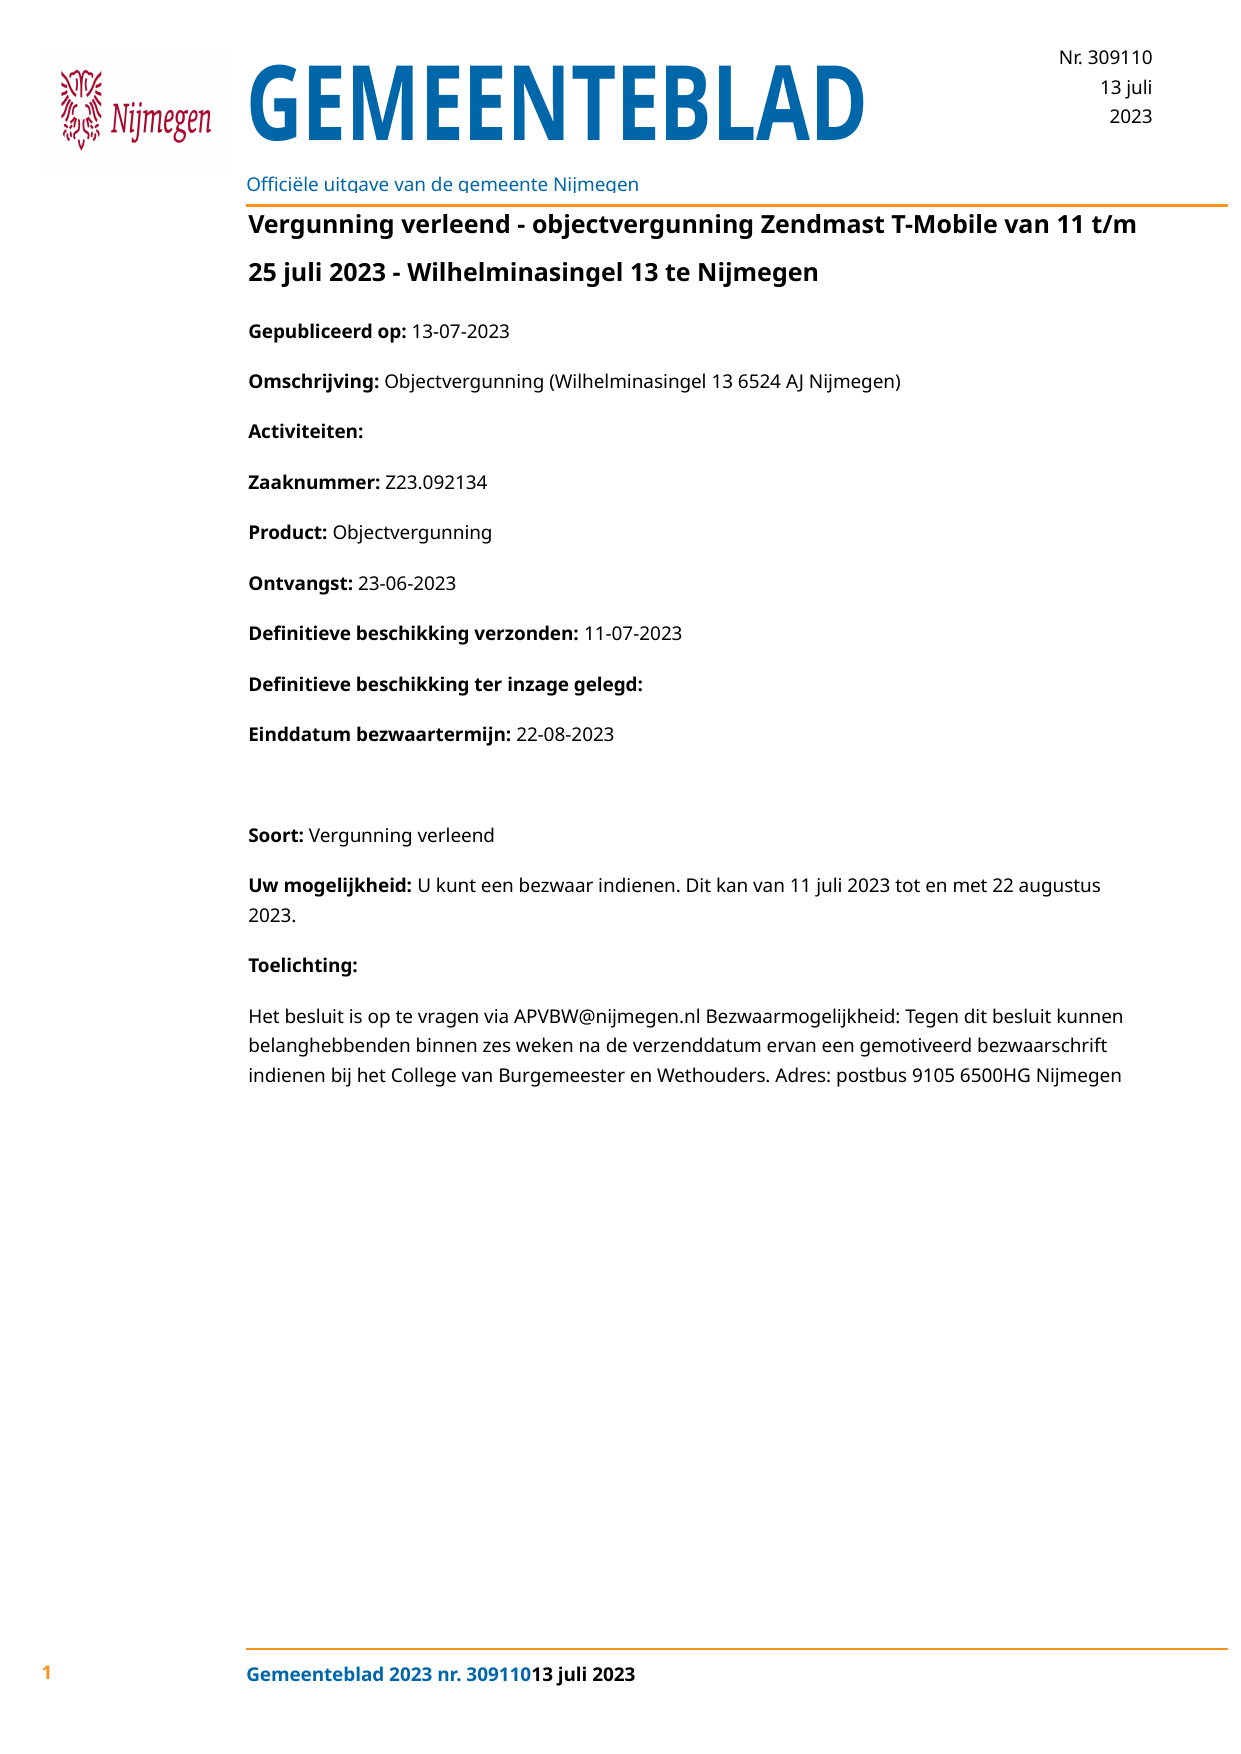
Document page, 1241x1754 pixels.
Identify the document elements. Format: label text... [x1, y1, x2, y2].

text Omschrijving: Objectvergunning (Wilhelminasingel 13 6524 AJ Nijmegen) [248, 368, 1152, 394]
text Uw mogelijkheid: U kunt een bezwaar indienen. Dit kan van 11 juli 2023 tot en met 22 augustus 2023. [248, 872, 1152, 928]
text Definitieve beschikking verzonden: 11-07-2023 [248, 620, 1152, 646]
text Gepubliceerd op: 13-07-2023 [248, 318, 1152, 344]
text Definitieve beschikking ter inzage gelegd: [248, 671, 1152, 697]
text Vergunning verleend - objectvergunning Zendmast T-Mobile van 11 t/m 25 juli 2023 - Wilhelminasingel 13 te Nijmegen [248, 207, 1152, 288]
text Einddatum bezwaartermijn: 22-08-2023 [248, 721, 1152, 747]
text Zaaknummer: Z23.092134 [248, 469, 1152, 495]
text Soort: Vergunning verleend [248, 822, 1152, 848]
text Ontvangst: 23-06-2023 [248, 570, 1152, 596]
text Product: Objectvergunning [248, 519, 1152, 545]
text Het besluit is op te vragen via APVBW@nijmegen.nl Bezwaarmogelijkheid: Tegen dit besluit kunnen belanghebbenden binnen zes weken na de verzenddatum ervan een gemotiveerd bezwaarschrift indienen bij het College van Burgemeester en Wethouders. Adres: postbus 9105 6500HG Nijmegen [248, 1003, 1152, 1088]
text Toelichting: [248, 952, 1152, 978]
picture [41, 47, 231, 172]
text Activiteiten: [248, 419, 1152, 444]
